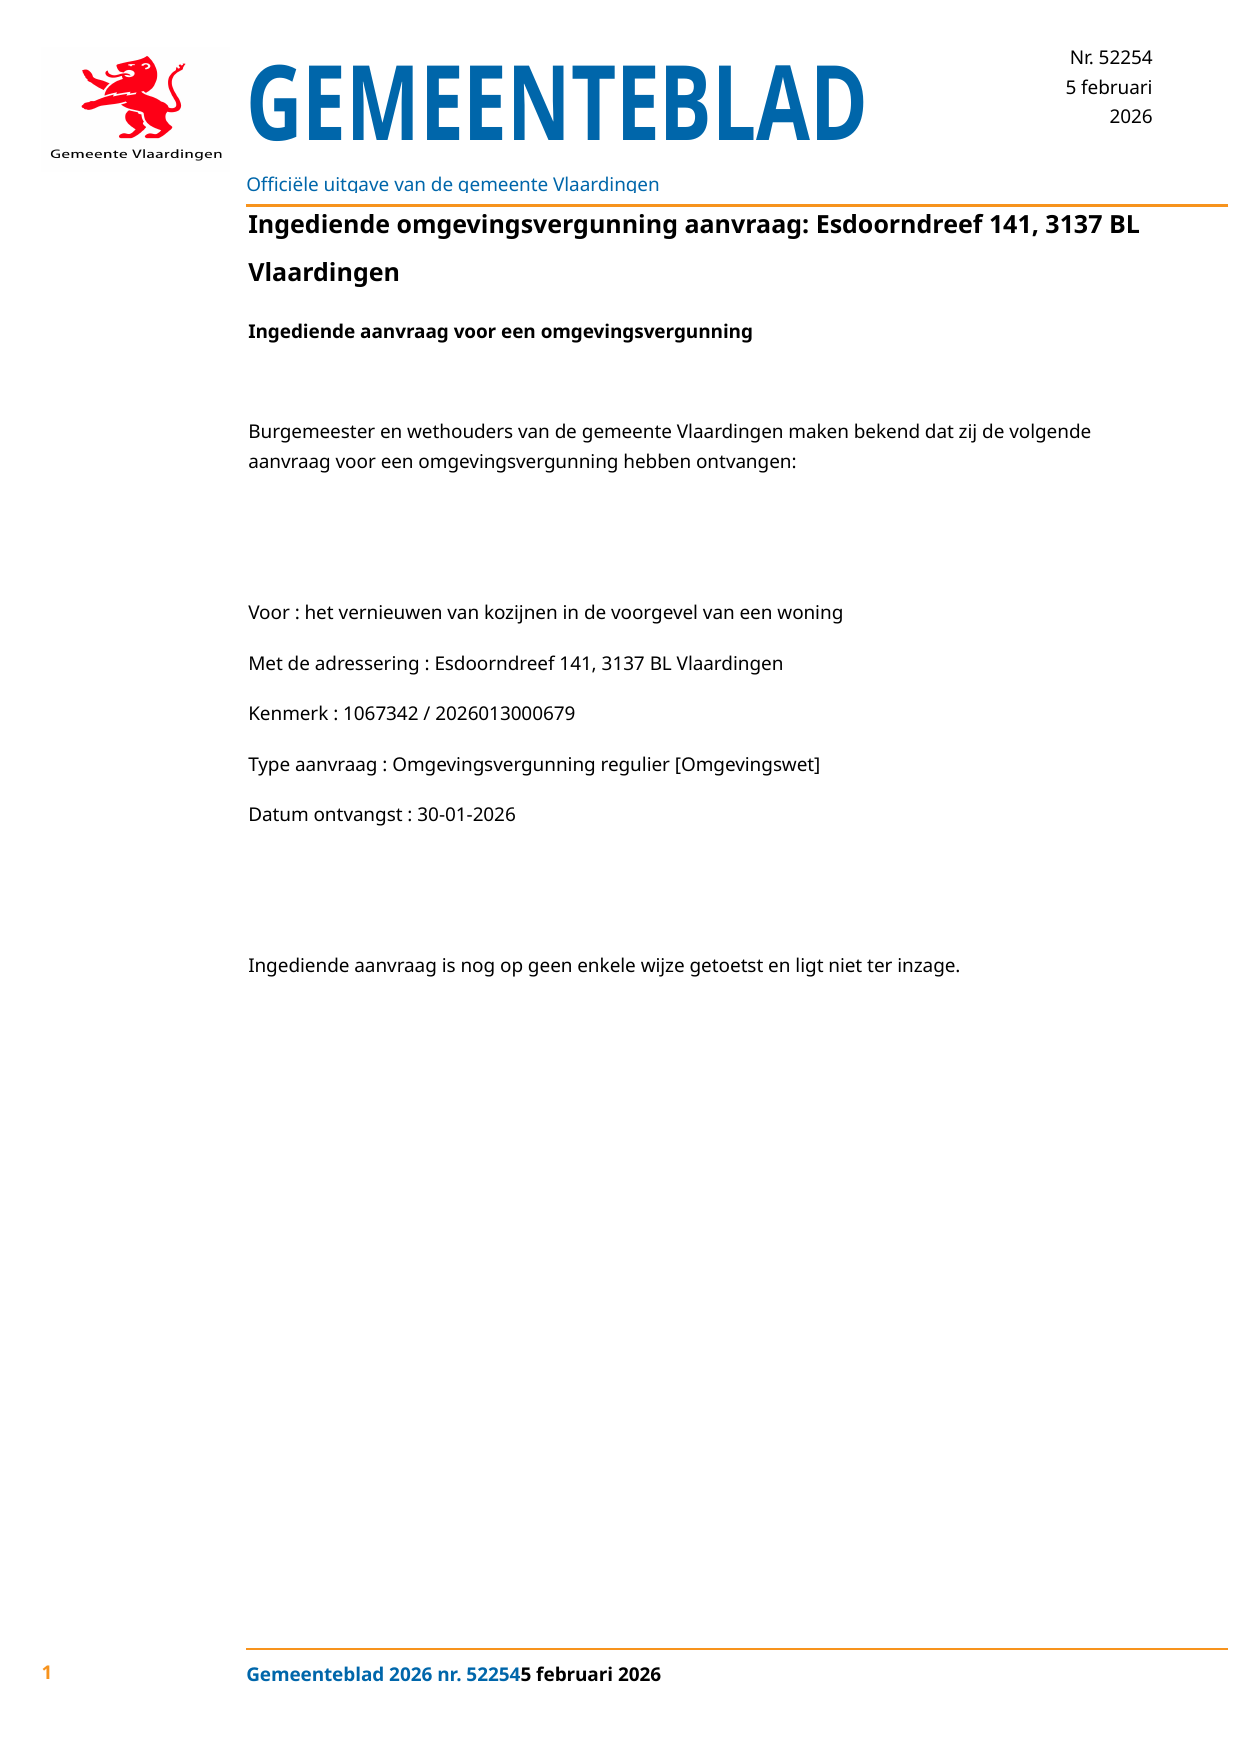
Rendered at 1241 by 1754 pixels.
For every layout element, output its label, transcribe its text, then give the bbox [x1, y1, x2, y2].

text Met de adressering : Esdoorndreef 141, 3137 BL Vlaardingen [248, 650, 1152, 676]
text Ingediende aanvraag is nog op geen enkele wijze getoetst en ligt niet ter inzage. [248, 952, 1152, 978]
text Datum ontvangst : 30-01-2026 [248, 801, 1152, 827]
picture [41, 47, 231, 172]
text Voor : het vernieuwen van kozijnen in de voorgevel van een woning [248, 599, 1152, 625]
text Kenmerk : 1067342 / 2026013000679 [248, 700, 1152, 726]
text Type aanvraag : Omgevingsvergunning regulier [Omgevingswet] [248, 751, 1152, 777]
text Burgemeester en wethouders van de gemeente Vlaardingen maken bekend dat zij de volgende aanvraag voor een omgevingsvergunning hebben ontvangen: [248, 419, 1152, 474]
text Ingediende omgevingsvergunning aanvraag: Esdoorndreef 141, 3137 BL Vlaardingen [248, 207, 1152, 288]
text Ingediende aanvraag voor een omgevingsvergunning [248, 318, 1152, 344]
